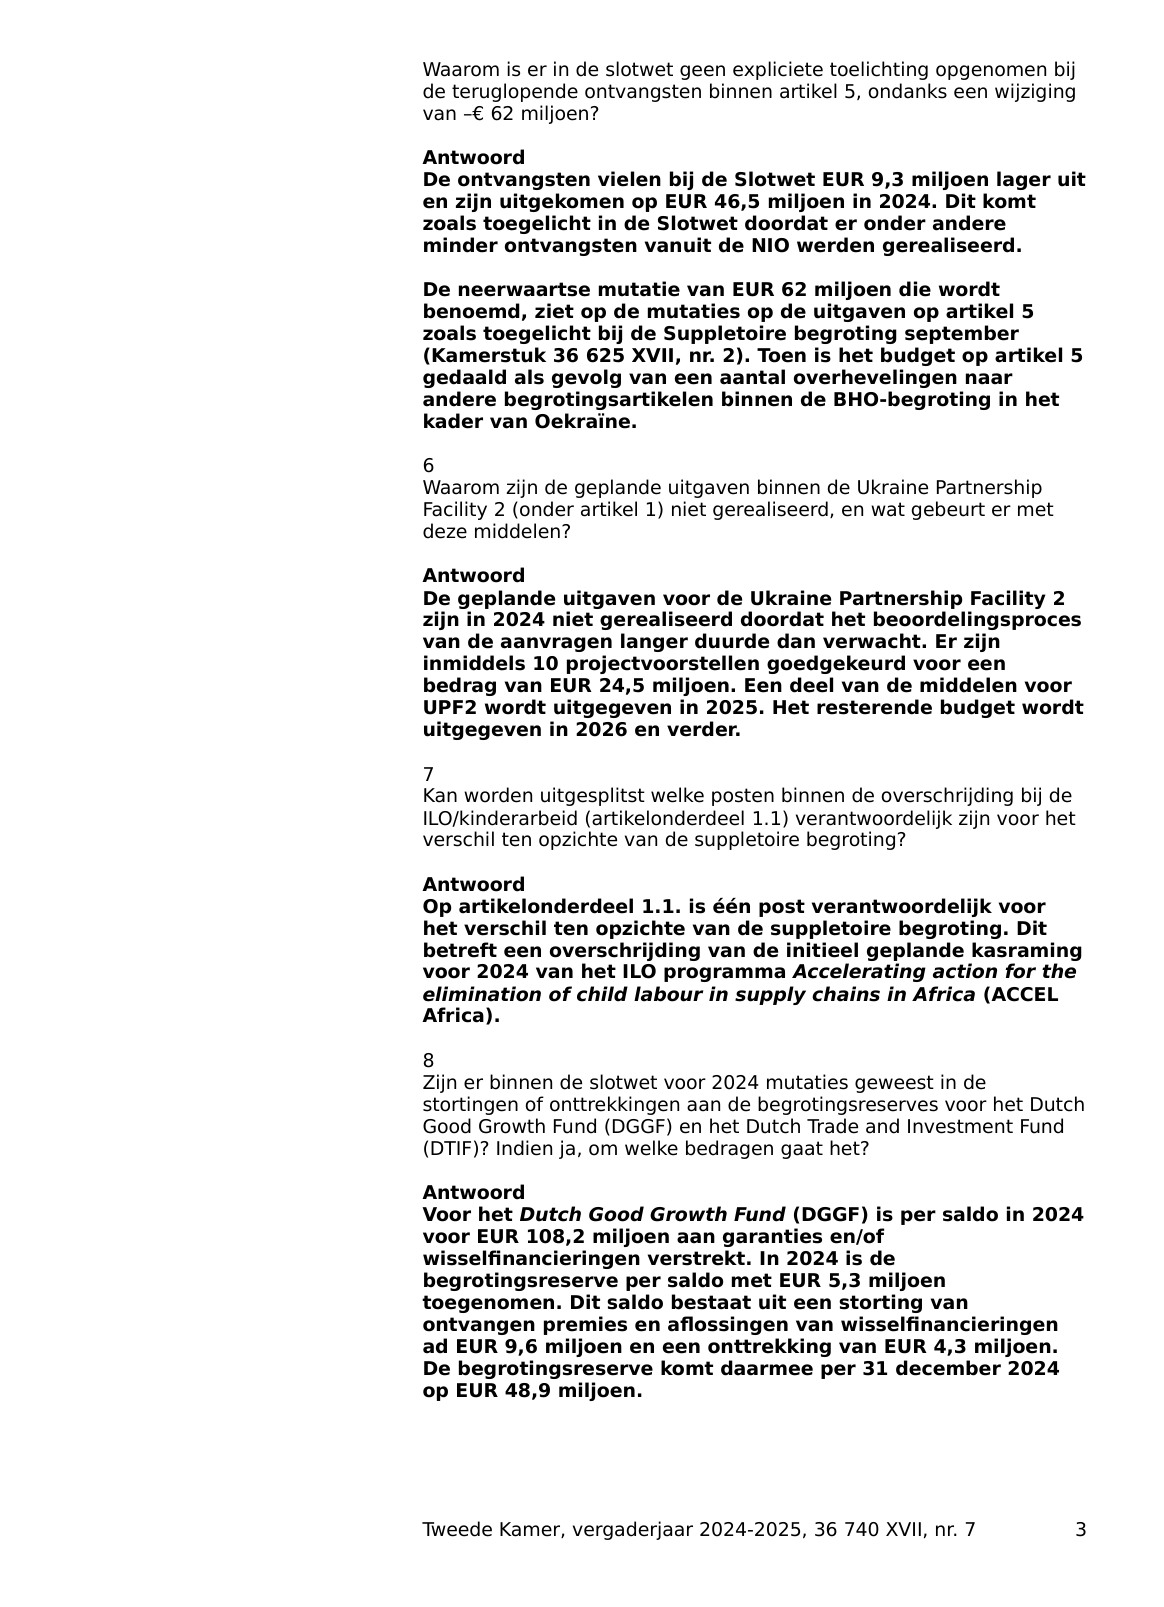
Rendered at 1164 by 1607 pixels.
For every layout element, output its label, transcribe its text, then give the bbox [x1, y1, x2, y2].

text Antwoord [422, 1182, 1087, 1204]
text Antwoord [422, 565, 1087, 587]
text De geplande uitgaven voor de Ukraine Partnership Facility 2 zijn in 2024 niet gerealiseerd doordat het beoordelingsproces van de aanvragen langer duurde dan verwacht. Er zijn inmiddels 10 projectvoorstellen goedgekeurd voor een bedrag van EUR 24,5 miljoen. Een deel van de middelen voor UPF2 wordt uitgegeven in 2025. Het resterende budget wordt uitgegeven in 2026 en verder. [422, 587, 1087, 741]
text De neerwaartse mutatie van EUR 62 miljoen die wordt benoemd, ziet op de mutaties op de uitgaven op artikel 5 zoals toegelicht bij de Suppletoire begroting september (Kamerstuk 36 625 XVII, nr. 2). Toen is het budget op artikel 5 gedaald als gevolg van een aantal overhevelingen naar andere begrotingsartikelen binnen de BHO-begroting in het kader van Oekraïne. [422, 279, 1087, 433]
text Kan worden uitgesplitst welke posten binnen de overschrijding bij de ILO/kinderarbeid (artikelonderdeel 1.1) verantwoordelijk zijn voor het verschil ten opzichte van de suppletoire begroting? [422, 785, 1087, 851]
text Zijn er binnen de slotwet voor 2024 mutaties geweest in de stortingen of onttrekkingen aan de begrotingsreserves voor het Dutch Good Growth Fund (DGGF) en het Dutch Trade and Investment Fund (DTIF)? Indien ja, om welke bedragen gaat het? [422, 1072, 1087, 1159]
text 8 [422, 1049, 1087, 1072]
text Op artikelonderdeel 1.1. is één post verantwoordelijk voor het verschil ten opzichte van de suppletoire begroting. Dit betreft een overschrijding van de initieel geplande kasraming voor 2024 van het ILO programma Accelerating action for the elimination of child labour in supply chains in Africa (ACCEL Africa). [422, 896, 1087, 1027]
text Antwoord [422, 147, 1087, 169]
text Waarom is er in de slotwet geen expliciete toelichting opgenomen bij de teruglopende ontvangsten binnen artikel 5, ondanks een wijziging van –€ 62 miljoen? [422, 59, 1087, 125]
text 6 [422, 455, 1087, 477]
text Antwoord [422, 873, 1087, 896]
text Voor het Dutch Good Growth Fund (DGGF) is per saldo in 2024 voor EUR 108,2 miljoen aan garanties en/of wisselfinancieringen verstrekt. In 2024 is de begrotingsreserve per saldo met EUR 5,3 miljoen toegenomen. Dit saldo bestaat uit een storting van ontvangen premies en aflossingen van wisselfinancieringen ad EUR 9,6 miljoen en een onttrekking van EUR 4,3 miljoen. De begrotingsreserve komt daarmee per 31 december 2024 op EUR 48,9 miljoen. [422, 1204, 1087, 1401]
text Waarom zijn de geplande uitgaven binnen de Ukraine Partnership Facility 2 (onder artikel 1) niet gerealiseerd, en wat gebeurt er met deze middelen? [422, 477, 1087, 543]
text 7 [422, 763, 1087, 785]
text De ontvangsten vielen bij de Slotwet EUR 9,3 miljoen lager uit en zijn uitgekomen op EUR 46,5 miljoen in 2024. Dit komt zoals toegelicht in de Slotwet doordat er onder andere minder ontvangsten vanuit de NIO werden gerealiseerd. [422, 169, 1087, 257]
